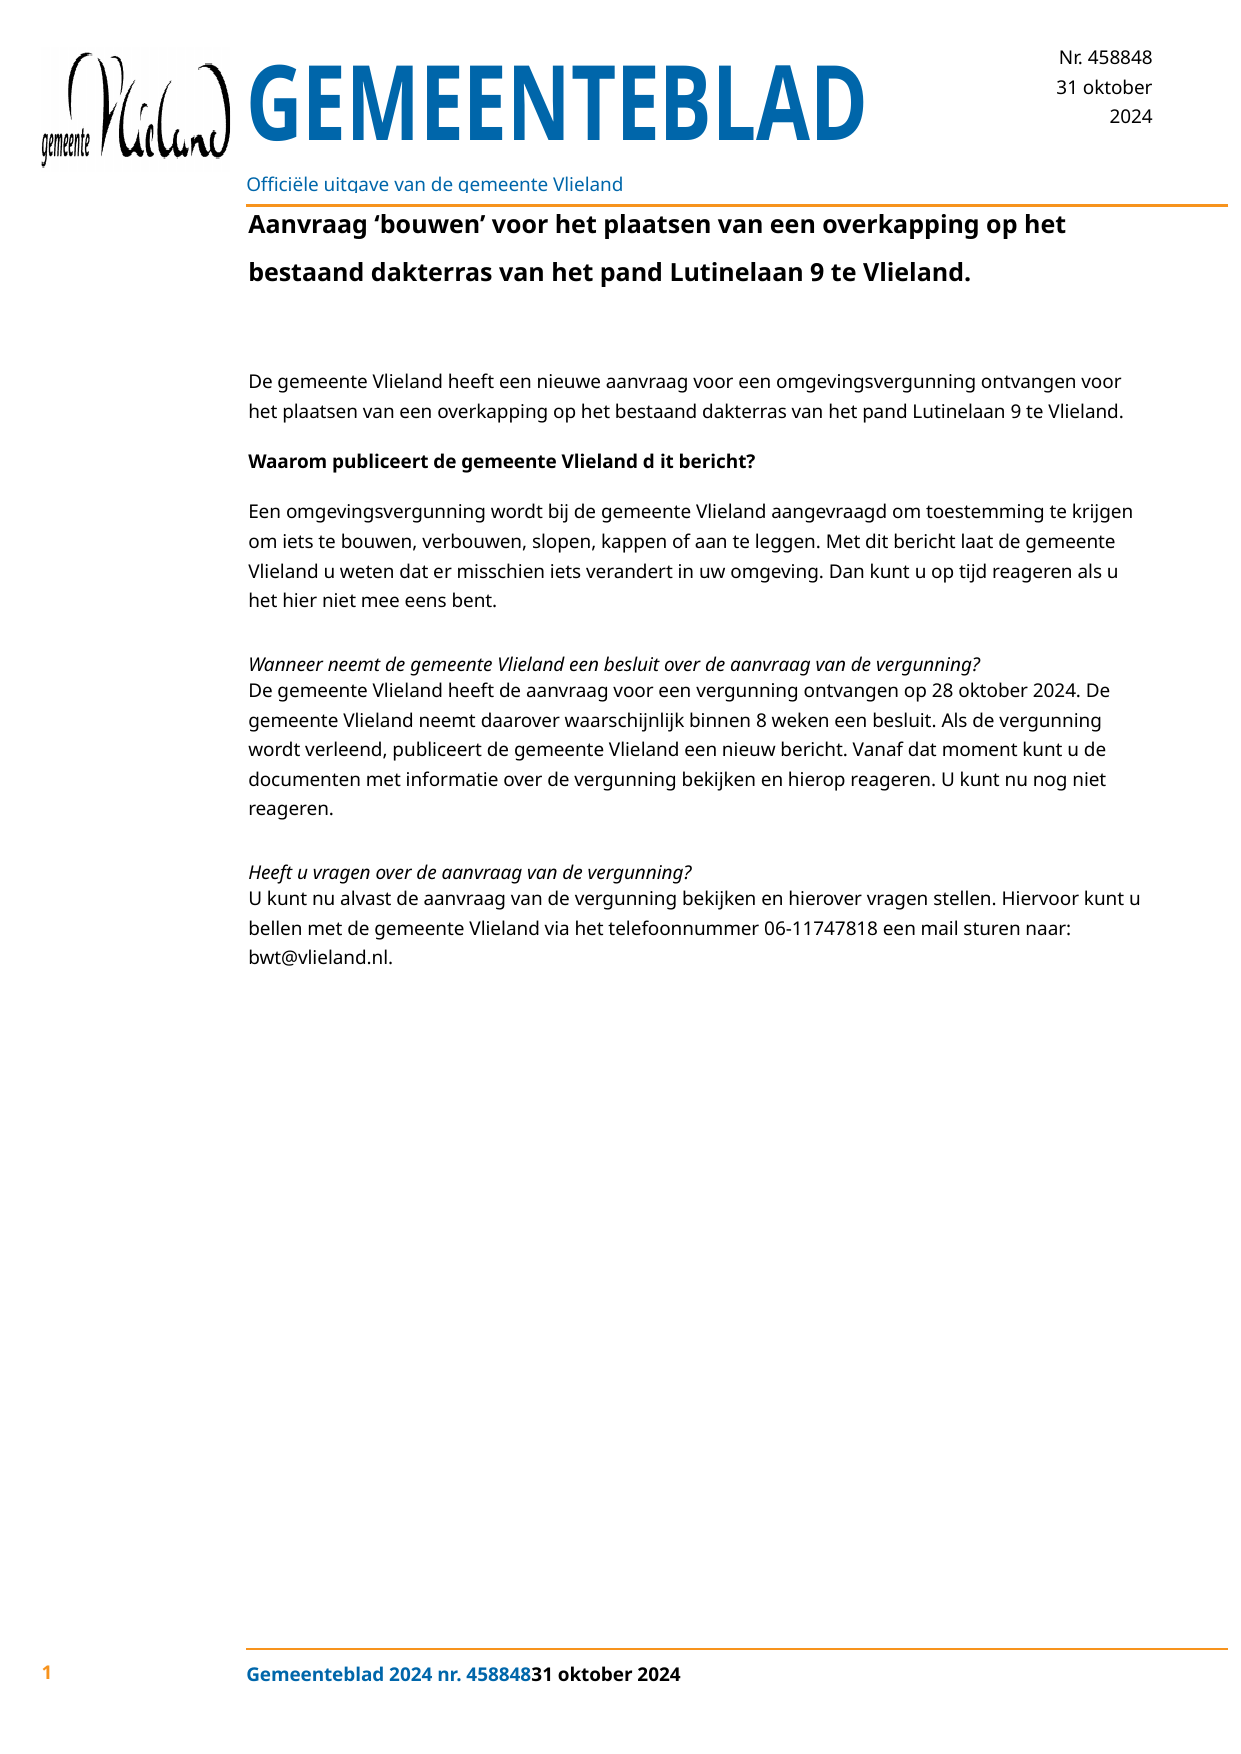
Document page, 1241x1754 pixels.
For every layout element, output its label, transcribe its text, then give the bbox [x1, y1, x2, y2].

picture [41, 47, 231, 172]
text Waarom publiceert de gemeente Vlieland d it bericht? [248, 448, 1152, 474]
text De gemeente Vlieland heeft een nieuwe aanvraag voor een omgevingsvergunning ontvangen voor het plaatsen van een overkapping op het bestaand dakterras van het pand Lutinelaan 9 te Vlieland. [248, 368, 1152, 424]
text Een omgevingsvergunning wordt bij de gemeente Vlieland aangevraagd om toestemming te krijgen om iets te bouwen, verbouwen, slopen, kappen of aan te leggen. Met dit bericht laat de gemeente Vlieland u weten dat er misschien iets verandert in uw omgeving. Dan kunt u op tijd reageren als u het hier niet mee eens bent. [248, 499, 1152, 613]
text De gemeente Vlieland heeft de aanvraag voor een vergunning ontvangen op 28 oktober 2024. De gemeente Vlieland neemt daarover waarschijnlijk binnen 8 weken een besluit. Als de vergunning wordt verleend, publiceert de gemeente Vlieland een nieuw bericht. Vanaf dat moment kunt u de documenten met informatie over de vergunning bekijken en hierop reageren. U kunt nu nog niet reageren. [248, 677, 1152, 821]
text U kunt nu alvast de aanvraag van de vergunning bekijken en hierover vragen stellen. Hiervoor kunt u bellen met de gemeente Vlieland via het telefoonnummer 06-11747818 een mail sturen naar: bwt@vlieland.nl. [248, 885, 1152, 970]
text Wanneer neemt de gemeente Vlieland een besluit over de aanvraag van de vergunning? [248, 651, 1152, 677]
text Aanvraag ‘bouwen’ voor het plaatsen van een overkapping op het bestaand dakterras van het pand Lutinelaan 9 te Vlieland. [248, 207, 1152, 288]
text Heeft u vragen over de aanvraag van de vergunning? [248, 859, 1152, 885]
